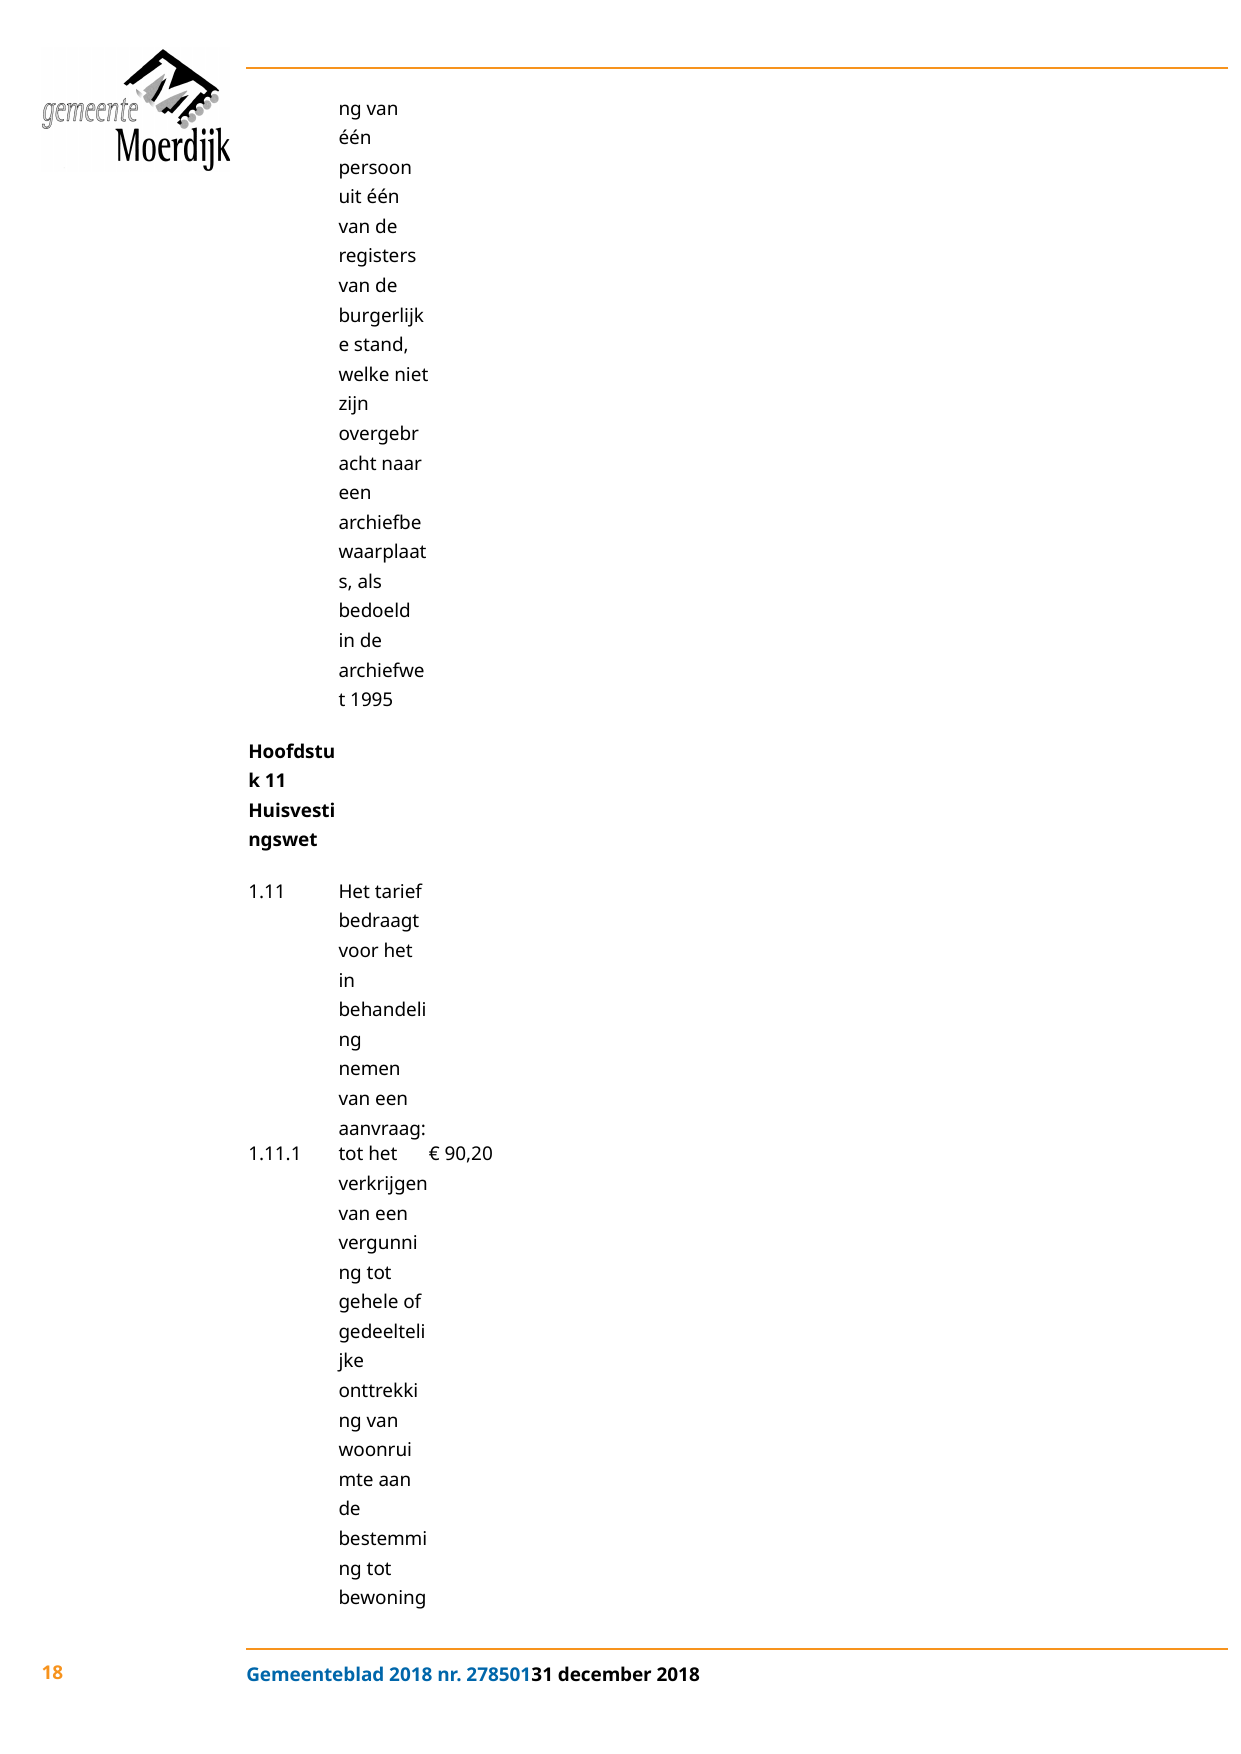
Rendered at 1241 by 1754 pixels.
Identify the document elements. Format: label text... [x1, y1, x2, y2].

table_cell [248, 853, 338, 878]
table_cell [429, 878, 519, 1141]
table_cell [248, 712, 338, 738]
table_cell Hoofdstuk 11 Huisvestingswet [248, 738, 338, 852]
table_cell € 90,20 [429, 1141, 519, 1610]
table_cell tot het verkrijgen van een vergunning tot gehele of gedeeltelijke onttrekking van woonruimte aan de bestemming tot bewoning [338, 1141, 429, 1610]
table_cell 1.11 [248, 878, 338, 1141]
table_cell [248, 95, 338, 712]
table_cell [429, 95, 519, 712]
picture [41, 47, 231, 172]
table_cell ng van één persoon uit één van de registers van de burgerlijke stand, welke niet zijn overgebracht naar een archiefbewaarplaats, als bedoeld in de archiefwet 1995 [338, 95, 429, 712]
table_cell 1.11.1 [248, 1141, 338, 1610]
table_cell Het tarief bedraagt voor het in behandeling nemen van een aanvraag: [338, 878, 429, 1141]
